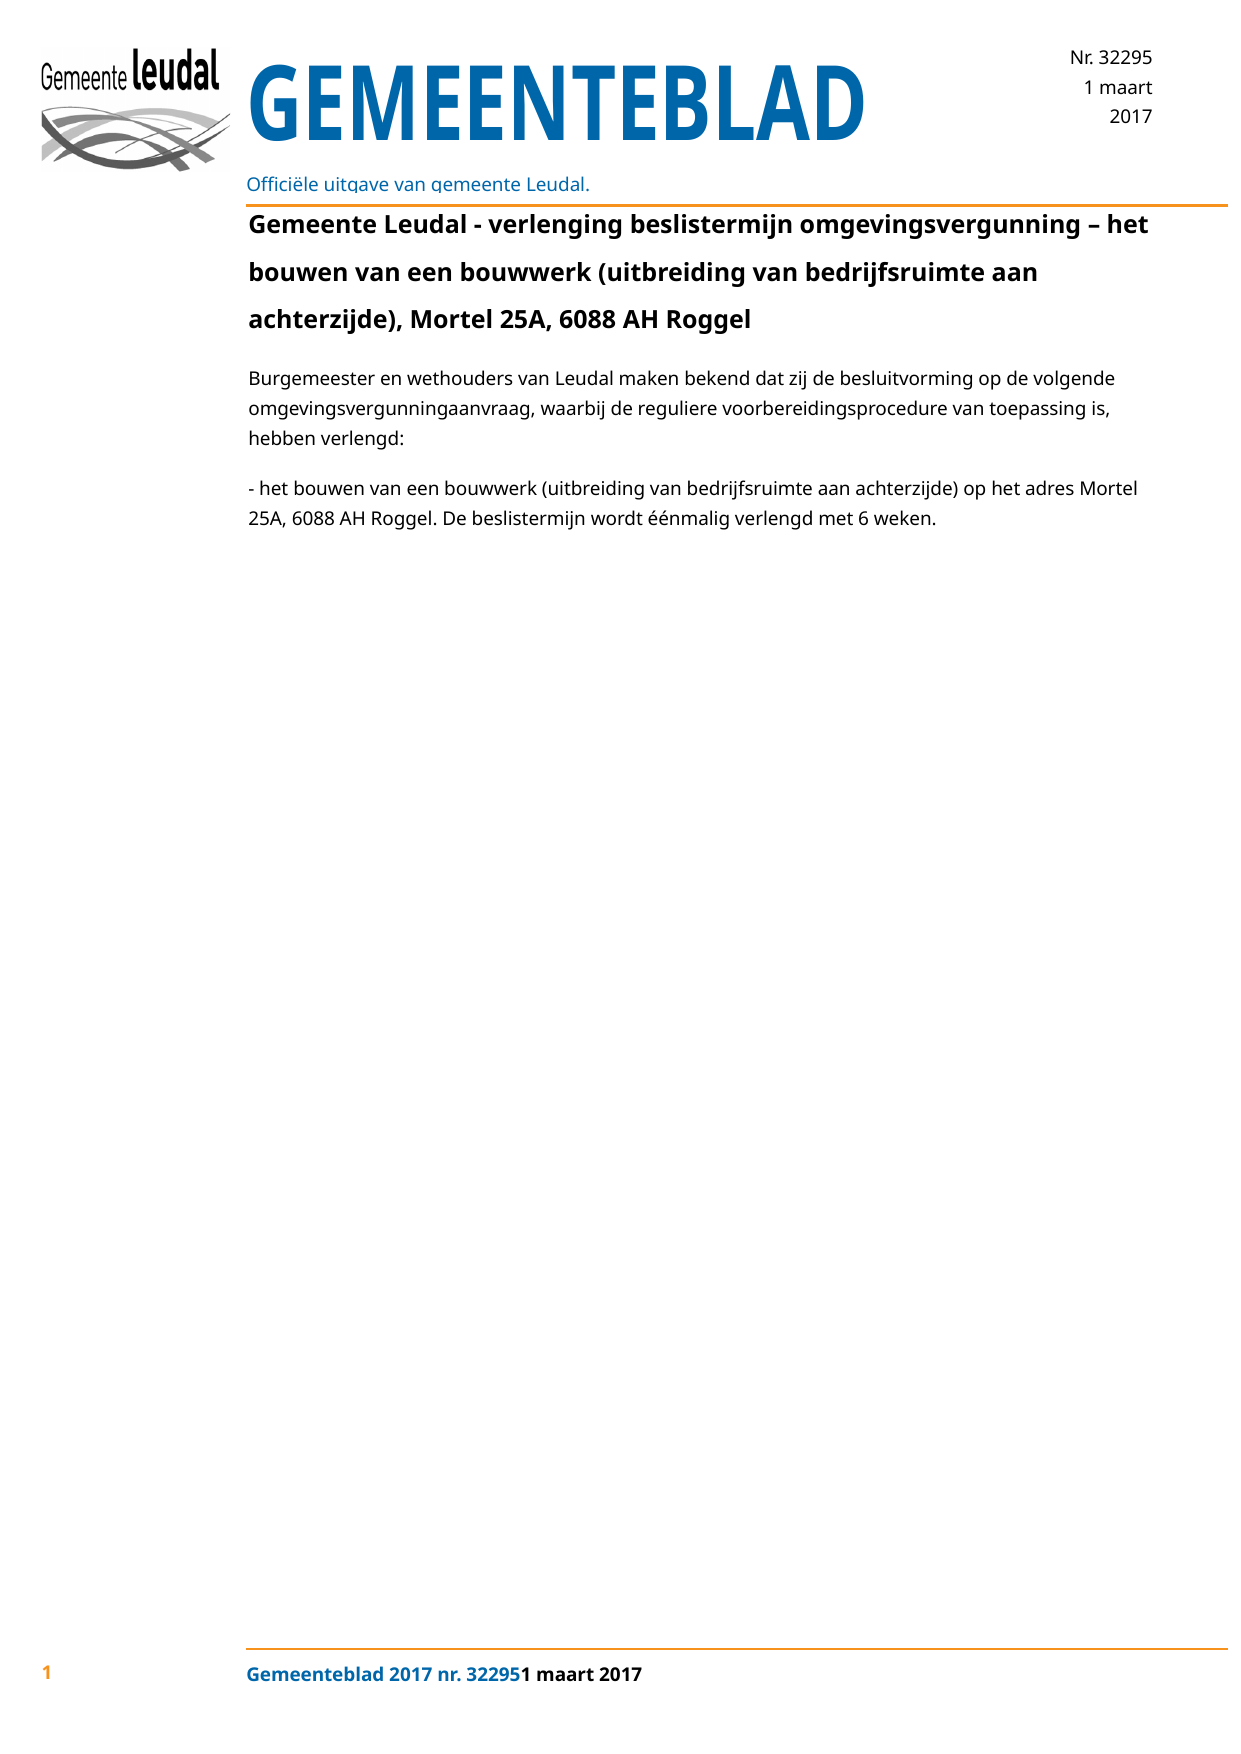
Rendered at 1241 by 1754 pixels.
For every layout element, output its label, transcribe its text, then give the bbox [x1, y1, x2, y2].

text - het bouwen van een bouwwerk (uitbreiding van bedrijfsruimte aan achterzijde) op het adres Mortel 25A, 6088 AH Roggel. De beslistermijn wordt éénmalig verlengd met 6 weken. [248, 475, 1152, 530]
text Burgemeester en wethouders van Leudal maken bekend dat zij de besluitvorming op de volgende omgevingsvergunningaanvraag, waarbij de reguliere voorbereidingsprocedure van toepassing is, hebben verlengd: [248, 366, 1152, 450]
picture [41, 47, 231, 172]
text Gemeente Leudal - verlenging beslistermijn omgevingsvergunning – het bouwen van een bouwwerk (uitbreiding van bedrijfsruimte aan achterzijde), Mortel 25A, 6088 AH Roggel [248, 207, 1152, 336]
